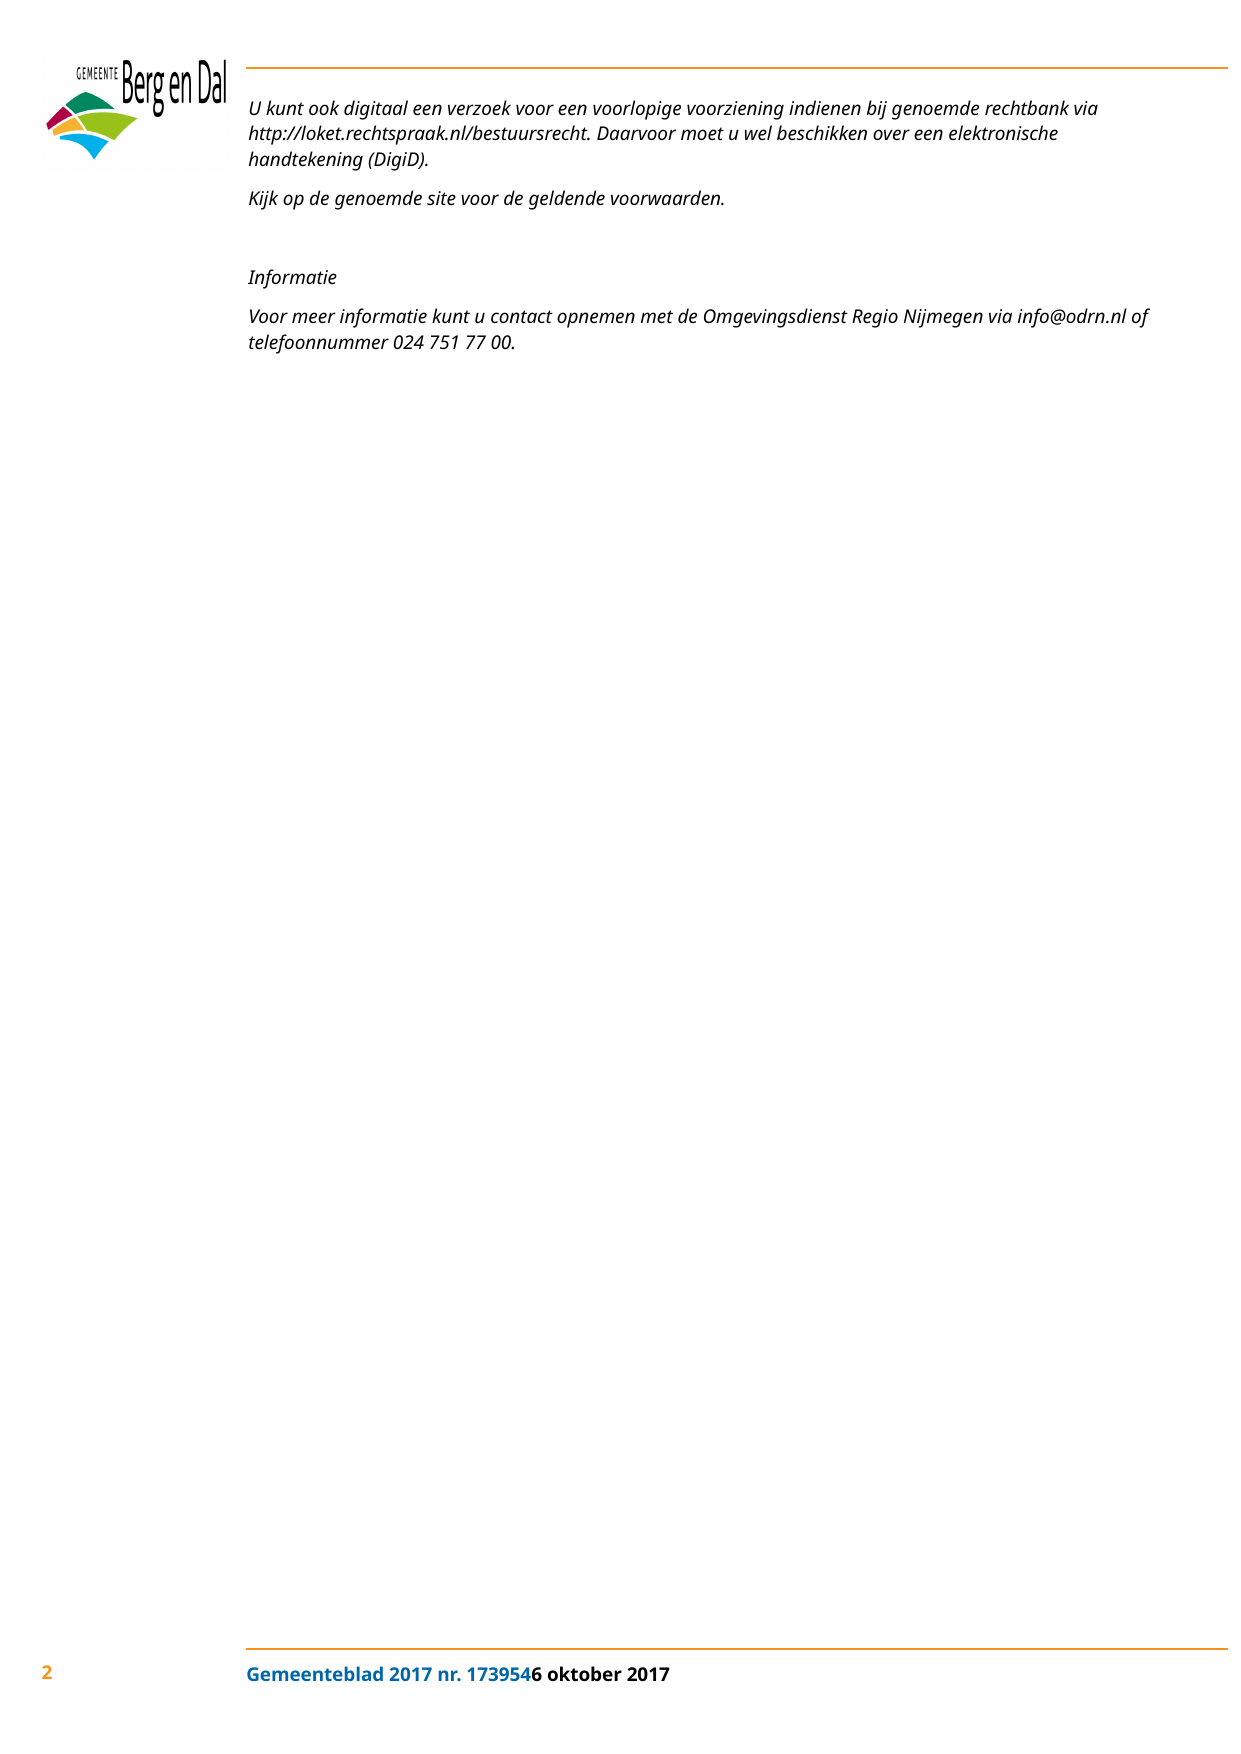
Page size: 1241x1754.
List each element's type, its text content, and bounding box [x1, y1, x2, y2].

picture [41, 47, 231, 172]
text Voor meer informatie kunt u contact opnemen met de Omgevingsdienst Regio Nijmegen via info@odrn.nl of telefoonnummer 024 751 77 00. [248, 303, 1152, 355]
text Kijk op de genoemde site voor de geldende voorwaarden. [248, 186, 1152, 211]
text Informatie [248, 264, 1152, 290]
text U kunt ook digitaal een verzoek voor een voorlopige voorziening indienen bij genoemde rechtbank via http://loket.rechtspraak.nl/bestuursrecht. Daarvoor moet u wel beschikken over een elektronische handtekening (DigiD). [248, 95, 1152, 172]
